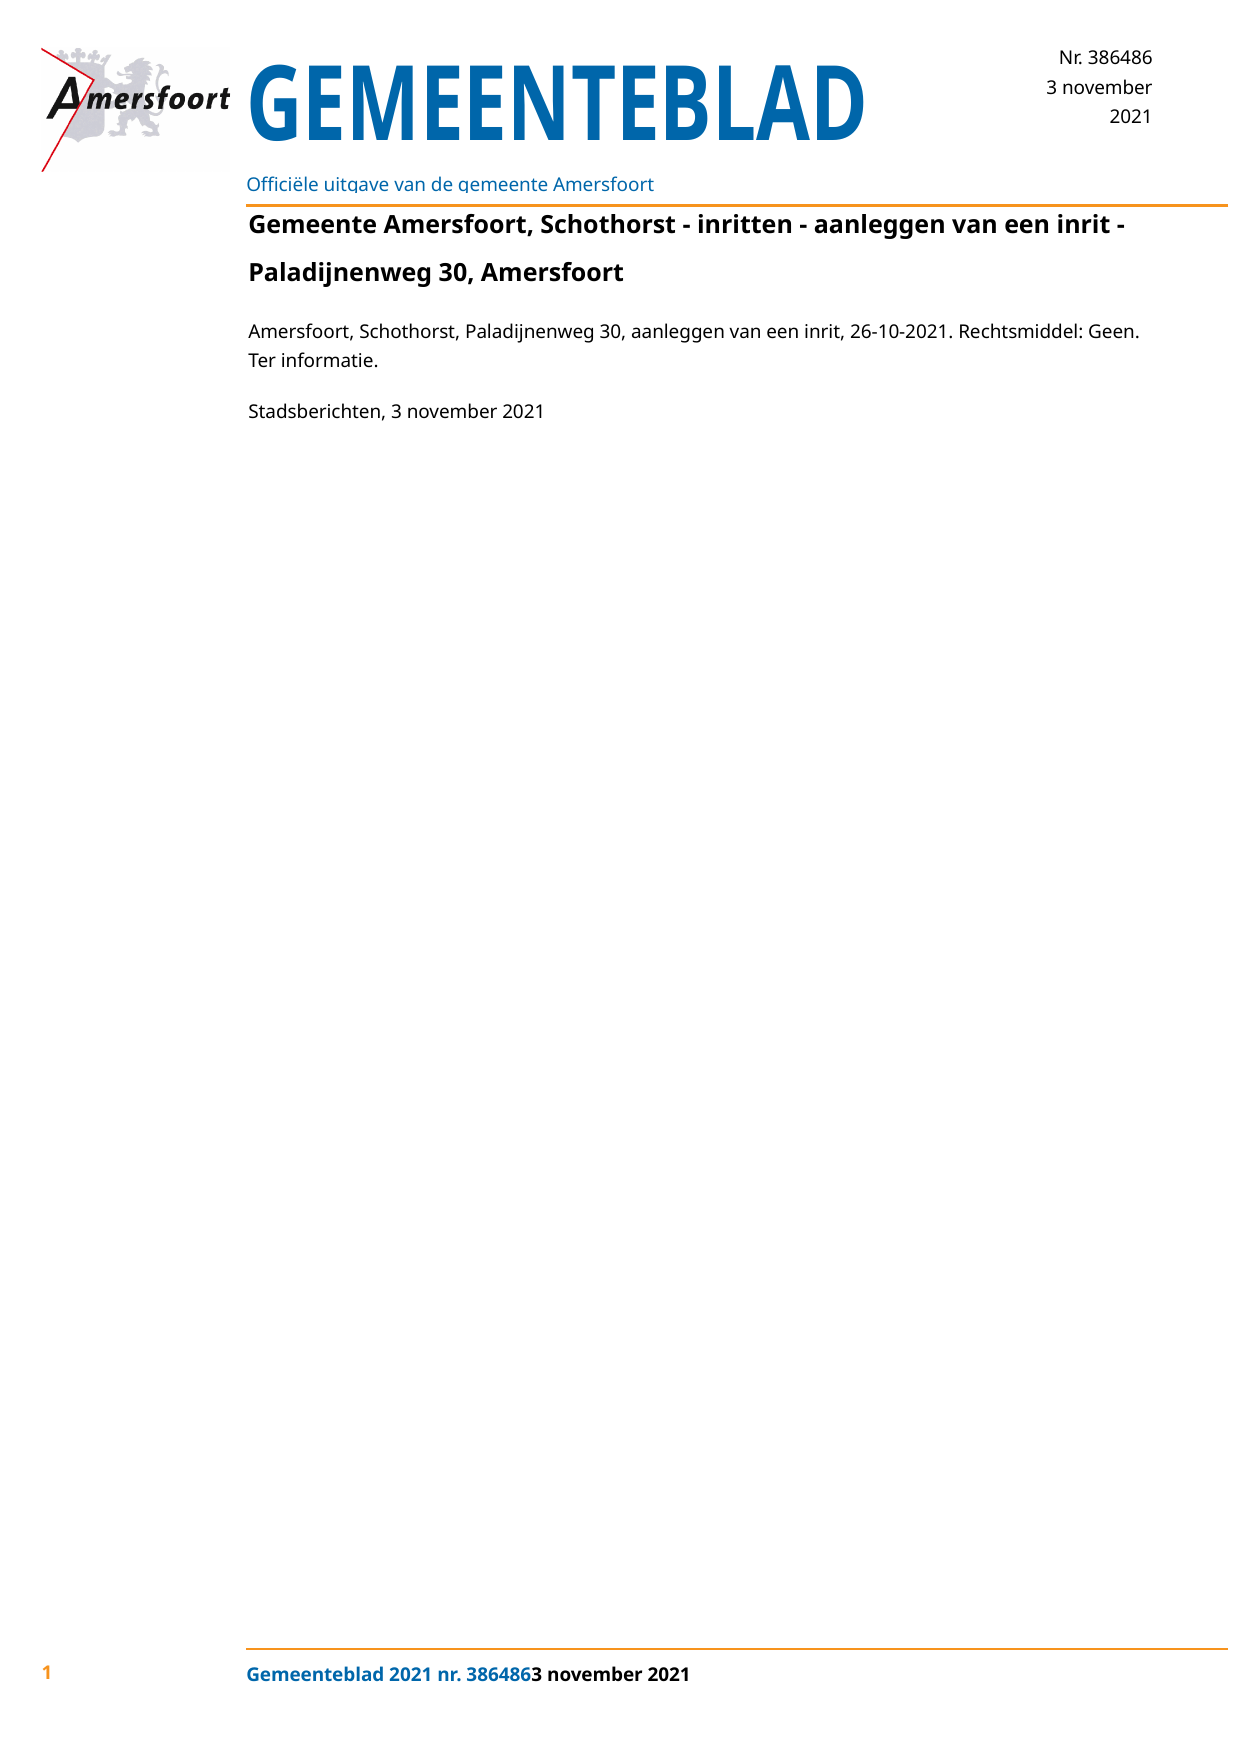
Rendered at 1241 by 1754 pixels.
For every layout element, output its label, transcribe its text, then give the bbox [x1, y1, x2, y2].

text Stadsberichten, 3 november 2021 [248, 398, 1152, 424]
text Amersfoort, Schothorst, Paladijnenweg 30, aanleggen van een inrit, 26-10-2021. Rechtsmiddel: Geen. Ter informatie. [248, 318, 1152, 373]
picture [41, 47, 231, 172]
text Gemeente Amersfoort, Schothorst - inritten - aanleggen van een inrit - Paladijnenweg 30, Amersfoort [248, 207, 1152, 288]
